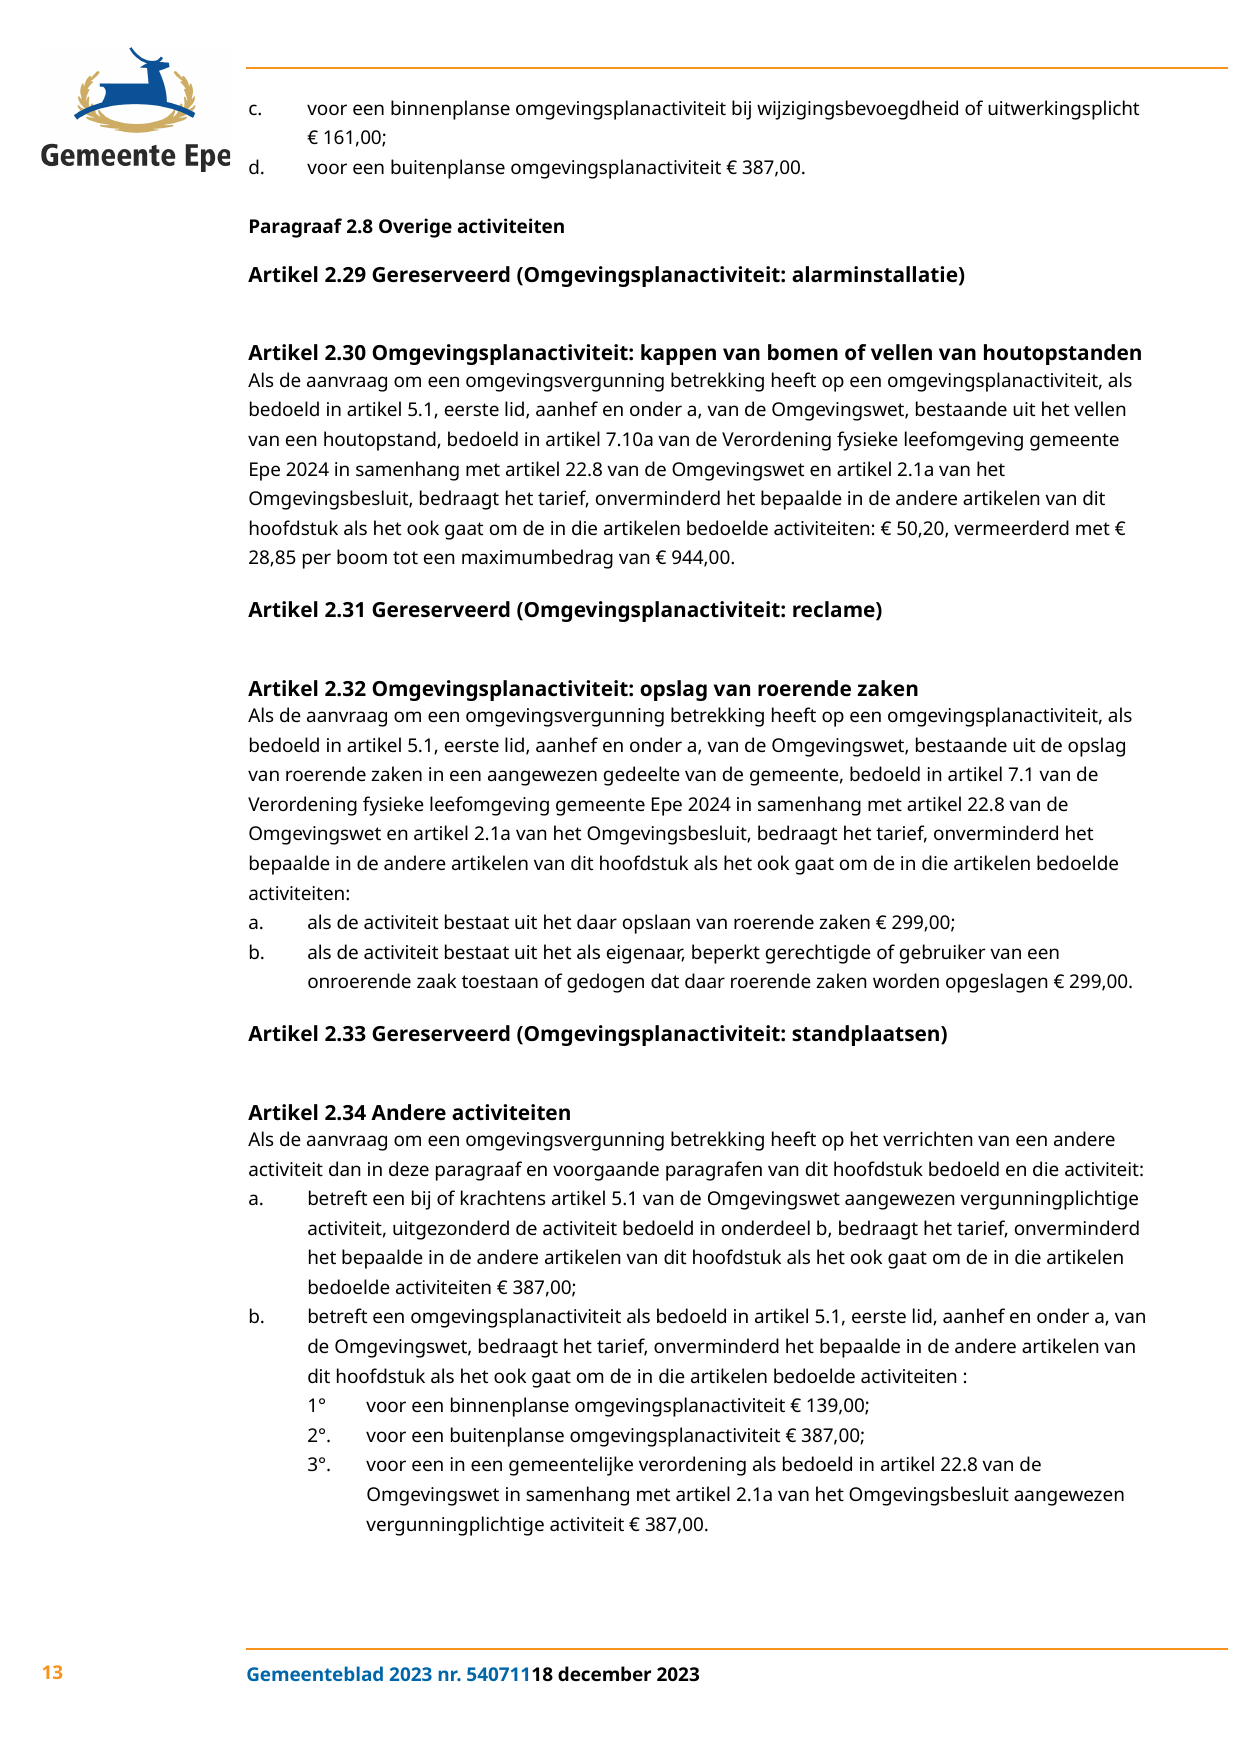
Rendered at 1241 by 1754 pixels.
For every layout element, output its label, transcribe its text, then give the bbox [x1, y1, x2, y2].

list voor een in een gemeentelijke verordening als bedoeld in artikel 22.8 van de Omgevingswet in samenhang met artikel 2.1a van het Omgevingsbesluit aangewezen vergunningplichtige activiteit € 387,00. [307, 1452, 1152, 1536]
list voor een binnenplanse omgevingsplanactiviteit bij wijzigingsbevoegdheid of uitwerkingsplicht € 161,00; [248, 95, 1152, 150]
text Artikel 2.34 Andere activiteiten [248, 1098, 1152, 1126]
picture [41, 47, 231, 172]
list voor een buitenplanse omgevingsplanactiviteit € 387,00. [248, 154, 1152, 180]
text Als de aanvraag om een omgevingsvergunning betrekking heeft op een omgevingsplanactiviteit, als bedoeld in artikel 5.1, eerste lid, aanhef en onder a, van de Omgevingswet, bestaande uit de opslag van roerende zaken in een aangewezen gedeelte van de gemeente, bedoeld in artikel 7.1 van de Verordening fysieke leefomgeving gemeente Epe 2024 in samenhang met artikel 22.8 van de Omgevingswet en artikel 2.1a van het Omgevingsbesluit, bedraagt het tarief, onverminderd het bepaalde in de andere artikelen van dit hoofdstuk als het ook gaat om de in die artikelen bedoelde activiteiten: [248, 702, 1152, 905]
text Als de aanvraag om een omgevingsvergunning betrekking heeft op het verrichten van een andere activiteit dan in deze paragraaf en voorgaande paragrafen van dit hoofdstuk bedoeld en die activiteit: [248, 1126, 1152, 1181]
list als de activiteit bestaat uit het als eigenaar, beperkt gerechtigde of gebruiker van een onroerende zaak toestaan of gedogen dat daar roerende zaken worden opgeslagen € 299,00. [248, 939, 1152, 994]
text Artikel 2.30 Omgevingsplanactiviteit: kappen van bomen of vellen van houtopstanden [248, 338, 1152, 367]
list betreft een omgevingsplanactiviteit als bedoeld in artikel 5.1, eerste lid, aanhef en onder a, van de Omgevingswet, bedraagt het tarief, onverminderd het bepaalde in de andere artikelen van dit hoofdstuk als het ook gaat om de in die artikelen bedoelde activiteiten : [248, 1304, 1152, 1388]
list betreft een bij of krachtens artikel 5.1 van de Omgevingswet aangewezen vergunningplichtige activiteit, uitgezonderd de activiteit bedoeld in onderdeel b, bedraagt het tarief, onverminderd het bepaalde in de andere artikelen van dit hoofdstuk als het ook gaat om de in die artikelen bedoelde activiteiten € 387,00; [248, 1185, 1152, 1300]
text Paragraaf 2.8 Overige activiteiten [248, 213, 1152, 239]
list voor een binnenplanse omgevingsplanactiviteit € 139,00; [307, 1392, 1152, 1418]
text Artikel 2.29 Gereserveerd (Omgevingsplanactiviteit: alarminstallatie) [248, 260, 1152, 288]
text Artikel 2.31 Gereserveerd (Omgevingsplanactiviteit: reclame) [248, 595, 1152, 623]
text Als de aanvraag om een omgevingsvergunning betrekking heeft op een omgevingsplanactiviteit, als bedoeld in artikel 5.1, eerste lid, aanhef en onder a, van de Omgevingswet, bestaande uit het vellen van een houtopstand, bedoeld in artikel 7.10a van de Verordening fysieke leefomgeving gemeente Epe 2024 in samenhang met artikel 22.8 van de Omgevingswet en artikel 2.1a van het Omgevingsbesluit, bedraagt het tarief, onverminderd het bepaalde in de andere artikelen van dit hoofdstuk als het ook gaat om de in die artikelen bedoelde activiteiten: € 50,20, vermeerderd met € 28,85 per boom tot een maximumbedrag van € 944,00. [248, 367, 1152, 570]
list voor een buitenplanse omgevingsplanactiviteit € 387,00; [307, 1422, 1152, 1448]
list als de activiteit bestaat uit het daar opslaan van roerende zaken € 299,00; [248, 909, 1152, 935]
text Artikel 2.32 Omgevingsplanactiviteit: opslag van roerende zaken [248, 674, 1152, 702]
text Artikel 2.33 Gereserveerd (Omgevingsplanactiviteit: standplaatsen) [248, 1019, 1152, 1047]
